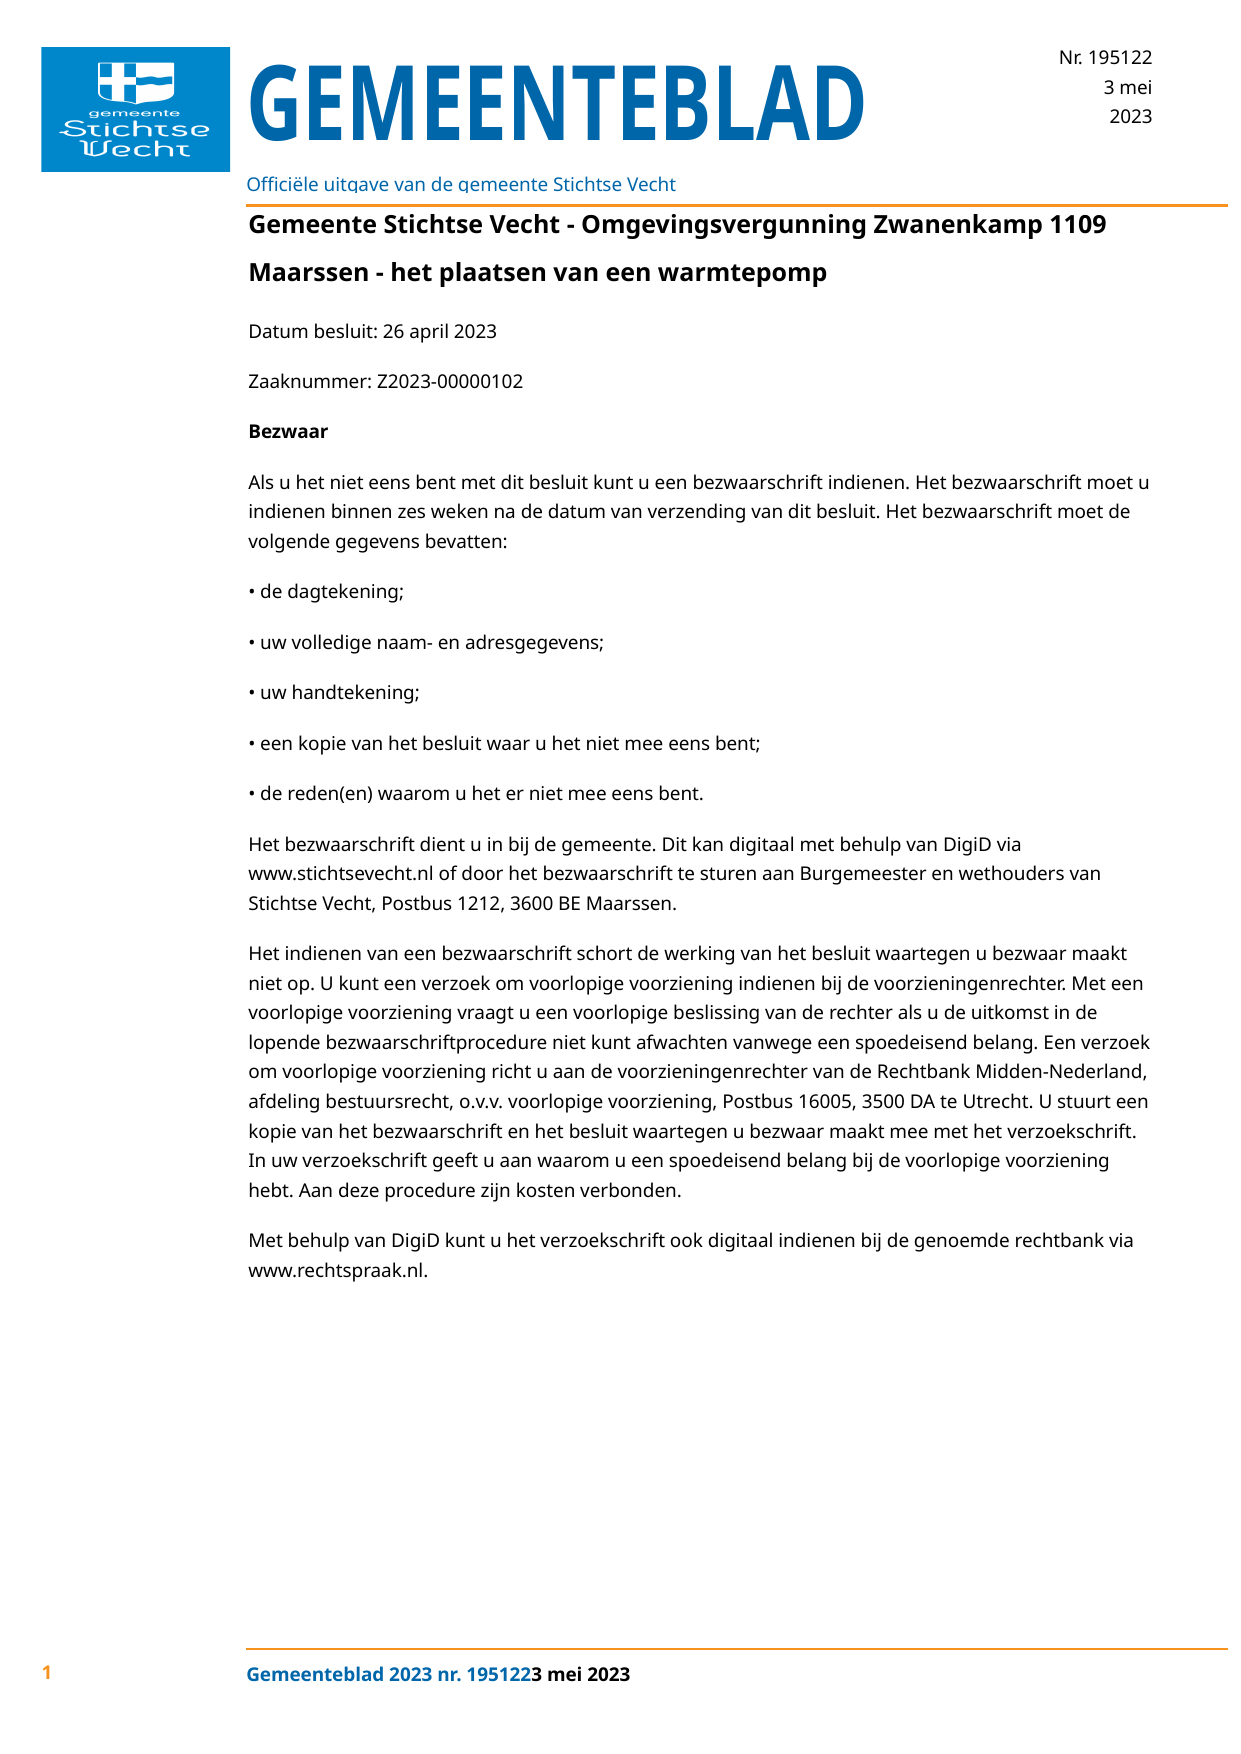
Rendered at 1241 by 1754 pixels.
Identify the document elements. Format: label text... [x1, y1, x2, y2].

text • uw volledige naam- en adresgegevens; [248, 629, 1152, 655]
text • uw handtekening; [248, 679, 1152, 705]
text • de reden(en) waarom u het er niet mee eens bent. [248, 780, 1152, 806]
text Zaaknummer: Z2023-00000102 [248, 368, 1152, 394]
text Het bezwaarschrift dient u in bij de gemeente. Dit kan digitaal met behulp van DigiD via www.stichtsevecht.nl of door het bezwaarschrift te sturen aan Burgemeester en wethouders van Stichtse Vecht, Postbus 1212, 3600 BE Maarssen. [248, 831, 1152, 916]
text Als u het niet eens bent met dit besluit kunt u een bezwaarschrift indienen. Het bezwaarschrift moet u indienen binnen zes weken na de datum van verzending van dit besluit. Het bezwaarschrift moet de volgende gegevens bevatten: [248, 469, 1152, 554]
text Bezwaar [248, 419, 1152, 444]
text Het indienen van een bezwaarschrift schort de werking van het besluit waartegen u bezwaar maakt niet op. U kunt een verzoek om voorlopige voorziening indienen bij de voorzieningenrechter. Met een voorlopige voorziening vraagt u een voorlopige beslissing van de rechter als u de uitkomst in de lopende bezwaarschriftprocedure niet kunt afwachten vanwege een spoedeisend belang. Een verzoek om voorlopige voorziening richt u aan de voorzieningenrechter van de Rechtbank Midden-Nederland, afdeling bestuursrecht, o.v.v. voorlopige voorziening, Postbus 16005, 3500 DA te Utrecht. U stuurt een kopie van het bezwaarschrift en het besluit waartegen u bezwaar maakt mee met het verzoekschrift. In uw verzoekschrift geeft u aan waarom u een spoedeisend belang bij de voorlopige voorziening hebt. Aan deze procedure zijn kosten verbonden. [248, 940, 1152, 1203]
picture [99, 63, 135, 101]
text • de dagtekening; [248, 579, 1152, 604]
text Gemeente Stichtse Vecht - Omgevingsvergunning Zwanenkamp 1109 Maarssen - het plaatsen van een warmtepomp [248, 207, 1152, 288]
picture [137, 63, 174, 103]
text • een kopie van het besluit waar u het niet mee eens bent; [248, 730, 1152, 756]
text Met behulp van DigiD kunt u het verzoekschrift ook digitaal indienen bij de genoemde rechtbank via www.rechtspraak.nl. [248, 1227, 1152, 1283]
text Datum besluit: 26 april 2023 [248, 318, 1152, 344]
